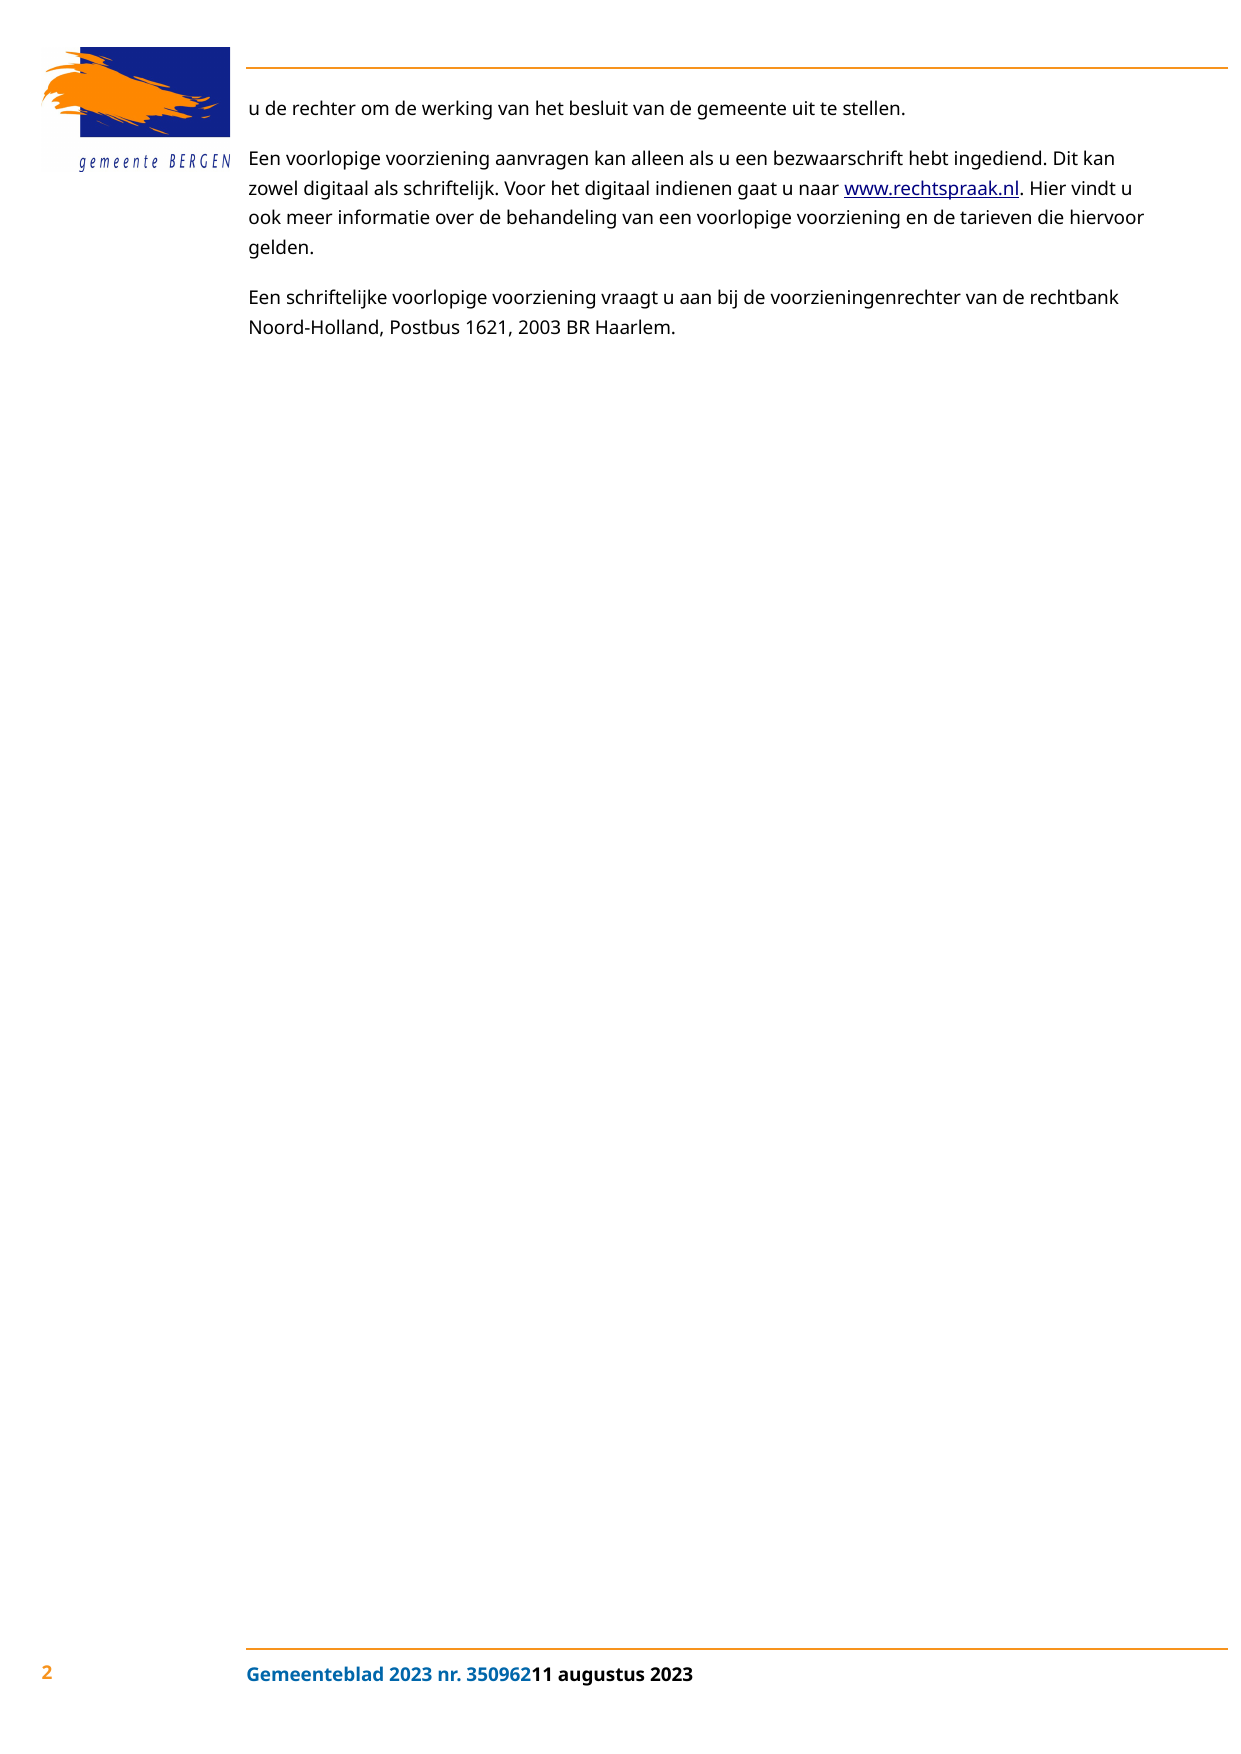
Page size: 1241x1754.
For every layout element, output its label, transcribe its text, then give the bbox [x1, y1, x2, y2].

picture [41, 47, 231, 172]
text Een schriftelijke voorlopige voorziening vraagt u aan bij de voorzieningenrechter van de rechtbank Noord-Holland, Postbus 1621, 2003 BR Haarlem. [248, 284, 1152, 340]
text Een voorlopige voorziening aanvragen kan alleen als u een bezwaarschrift hebt ingediend. Dit kan zowel digitaal als schriftelijk. Voor het digitaal indienen gaat u naar www.rechtspraak.nl. Hier vindt u ook meer informatie over de behandeling van een voorlopige voorziening en de tarieven die hiervoor gelden. [248, 145, 1152, 260]
text u de rechter om de werking van het besluit van de gemeente uit te stellen. [248, 95, 1152, 121]
